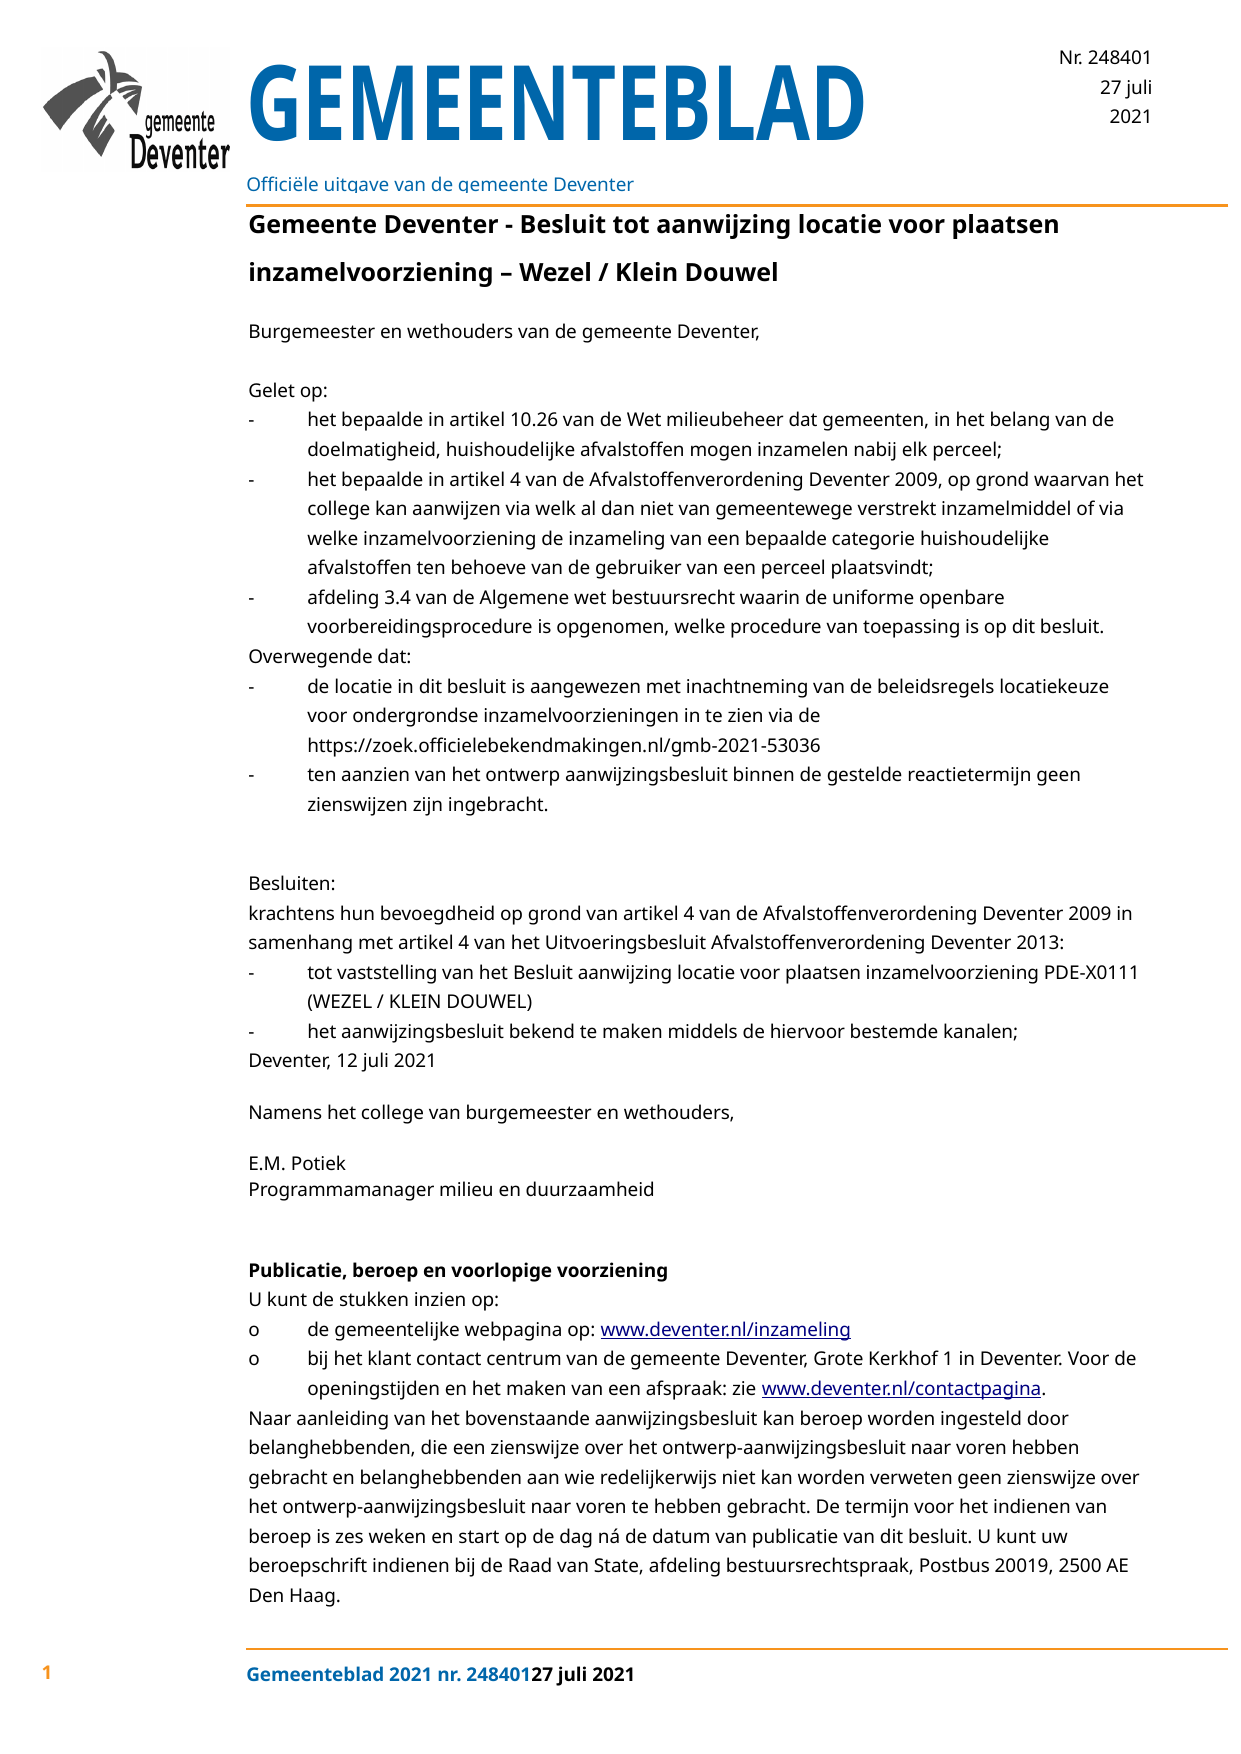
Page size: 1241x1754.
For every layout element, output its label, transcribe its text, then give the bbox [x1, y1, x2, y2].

text Deventer, 12 juli 2021 [248, 1048, 1152, 1073]
text Publicatie, beroep en voorlopige voorziening [248, 1257, 1152, 1283]
list ten aanzien van het ontwerp aanwijzingsbesluit binnen de gestelde reactietermijn geen zienswijzen zijn ingebracht. [248, 762, 1152, 817]
list afdeling 3.4 van de Algemene wet bestuursrecht waarin de uniforme openbare voorbereidingsprocedure is opgenomen, welke procedure van toepassing is op dit besluit. [248, 584, 1152, 639]
list bij het klant contact centrum van de gemeente Deventer, Grote Kerkhof 1 in Deventer. Voor de openingstijden en het maken van een afspraak: zie www.deventer.nl/contactpagina. [248, 1346, 1152, 1401]
text Besluiten: [248, 870, 1152, 896]
list de locatie in dit besluit is aangewezen met inachtneming van de beleidsregels locatiekeuze voor ondergrondse inzamelvoorzieningen in te zien via de https://zoek.officielebekendmakingen.nl/gmb-2021-53036 [248, 673, 1152, 758]
text Burgemeester en wethouders van de gemeente Deventer, [248, 318, 1152, 344]
text Overwegende dat: [248, 643, 1152, 669]
list het bepaalde in artikel 10.26 van de Wet milieubeheer dat gemeenten, in het belang van de doelmatigheid, huishoudelijke afvalstoffen mogen inzamelen nabij elk perceel; [248, 407, 1152, 462]
text krachtens hun bevoegdheid op grond van artikel 4 van de Afvalstoffenverordening Deventer 2009 in samenhang met artikel 4 van het Uitvoeringsbesluit Afvalstoffenverordening Deventer 2013: [248, 900, 1152, 955]
list het bepaalde in artikel 4 van de Afvalstoffenverordening Deventer 2009, op grond waarvan het college kan aanwijzen via welk al dan niet van gemeentewege verstrekt inzamelmiddel of via welke inzamelvoorziening de inzameling van een bepaalde categorie huishoudelijke afvalstoffen ten behoeve van de gebruiker van een perceel plaatsvindt; [248, 466, 1152, 580]
text Programmamanager milieu en duurzaamheid [248, 1176, 1152, 1202]
text Naar aanleiding van het bovenstaande aanwijzingsbesluit kan beroep worden ingesteld door belanghebbenden, die een zienswijze over het ontwerp-aanwijzingsbesluit naar voren hebben gebracht en belanghebbenden aan wie redelijkerwijs niet kan worden verweten geen zienswijze over het ontwerp-aanwijzingsbesluit naar voren te hebben gebracht. De termijn voor het indienen van beroep is zes weken en start op de dag ná de datum van publicatie van dit besluit. U kunt uw beroepschrift indienen bij de Raad van State, afdeling bestuursrechtspraak, Postbus 20019, 2500 AE Den Haag. [248, 1405, 1152, 1608]
list het aanwijzingsbesluit bekend te maken middels de hiervoor bestemde kanalen; [248, 1018, 1152, 1044]
text Gemeente Deventer - Besluit tot aanwijzing locatie voor plaatsen inzamelvoorziening – Wezel / Klein Douwel [248, 207, 1152, 288]
list de gemeentelijke webpagina op: www.deventer.nl/inzameling [248, 1316, 1152, 1342]
list tot vaststelling van het Besluit aanwijzing locatie voor plaatsen inzamelvoorziening PDE-X0111 (WEZEL / KLEIN DOUWEL) [248, 959, 1152, 1014]
text E.M. Potiek [248, 1151, 1152, 1176]
text Namens het college van burgemeester en wethouders, [248, 1099, 1152, 1125]
text U kunt de stukken inzien op: [248, 1286, 1152, 1312]
text Gelet op: [248, 377, 1152, 403]
picture [41, 47, 231, 172]
